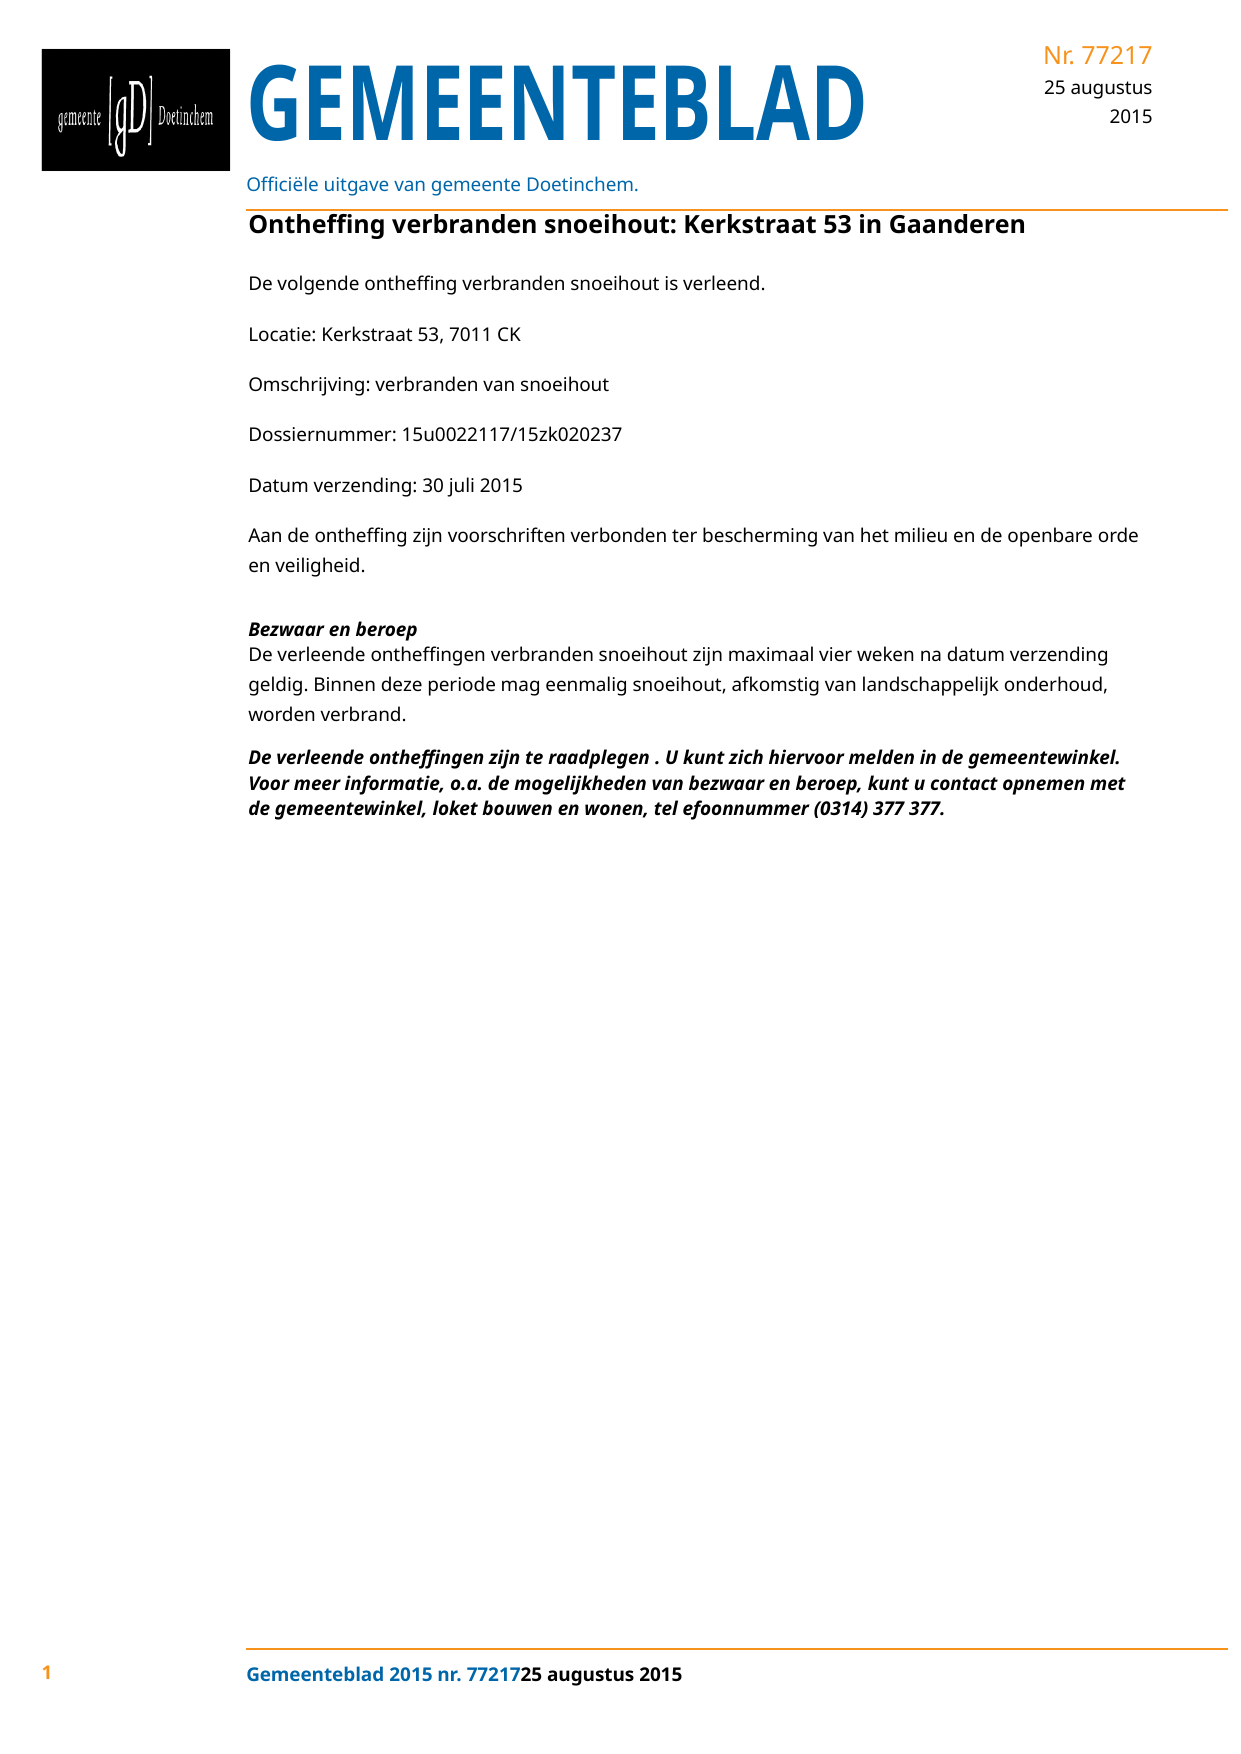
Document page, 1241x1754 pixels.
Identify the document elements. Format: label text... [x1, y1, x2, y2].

text Bezwaar en beroep [248, 616, 1152, 642]
text Omschrijving: verbranden van snoeihout [248, 371, 1152, 397]
text De verleende ontheffingen zijn te raadplegen . U kunt zich hiervoor melden in de gemeentewinkel. Voor meer informatie, o.a. de mogelijkheden van bezwaar en beroep, kunt u contact opnemen met de gemeentewinkel, loket bouwen en wonen, tel efoonnummer (0314) 377 377. [248, 744, 1152, 821]
picture [41, 47, 231, 172]
text Locatie: Kerkstraat 53, 7011 CK [248, 321, 1152, 346]
text Ontheffing verbranden snoeihout: Kerkstraat 53 in Gaanderen [248, 211, 1152, 241]
text De volgende ontheffing verbranden snoeihout is verleend. [248, 270, 1152, 296]
text De verleende ontheffingen verbranden snoeihout zijn maximaal vier weken na datum verzending geldig. Binnen deze periode mag eenmalig snoeihout, afkomstig van landschappelijk onderhoud, worden verbrand. [248, 642, 1152, 727]
text Aan de ontheffing zijn voorschriften verbonden ter bescherming van het milieu en de openbare orde en veiligheid. [248, 522, 1152, 578]
text Datum verzending: 30 juli 2015 [248, 472, 1152, 498]
text Dossiernummer: 15u0022117/15zk020237 [248, 422, 1152, 447]
